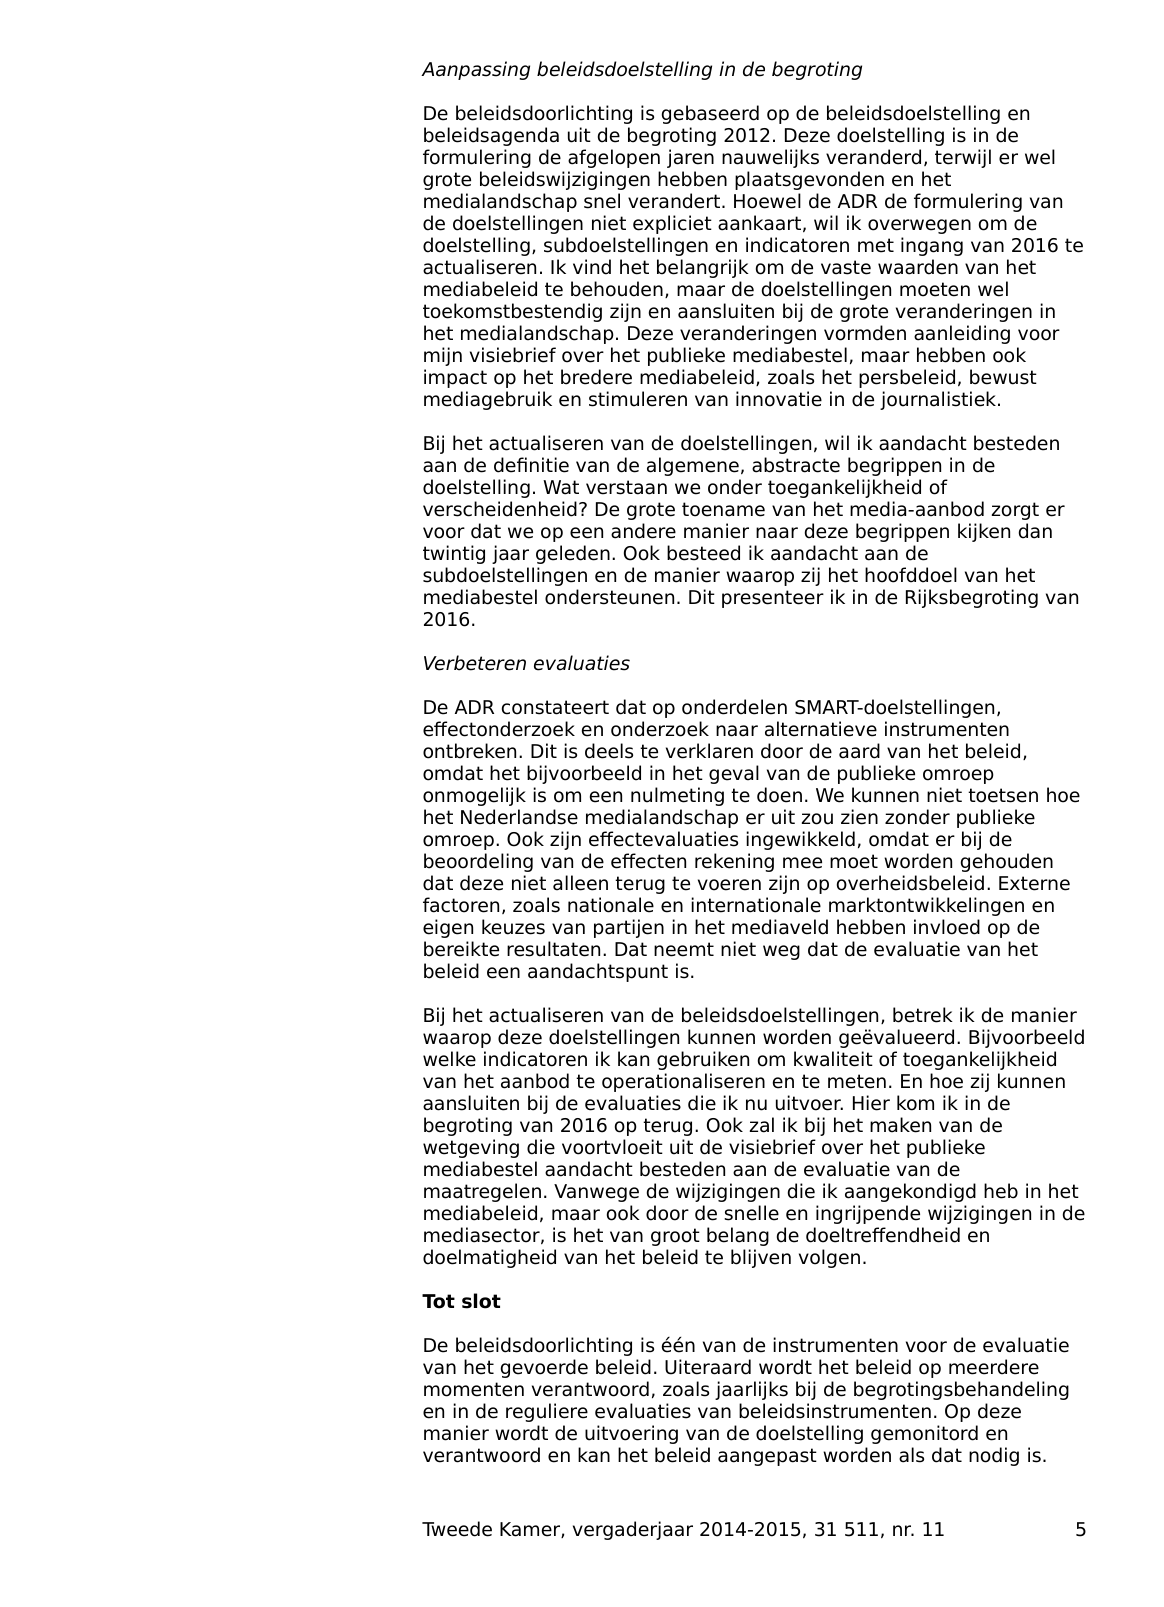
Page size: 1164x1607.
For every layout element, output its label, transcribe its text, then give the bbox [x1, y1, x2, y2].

text Bij het actualiseren van de beleidsdoelstellingen, betrek ik de manier waarop deze doelstellingen kunnen worden geëvalueerd. Bijvoorbeeld welke indicatoren ik kan gebruiken om kwaliteit of toegankelijkheid van het aanbod te operationaliseren en te meten. En hoe zij kunnen aansluiten bij de evaluaties die ik nu uitvoer. Hier kom ik in de begroting van 2016 op terug. Ook zal ik bij het maken van de wetgeving die voortvloeit uit de visiebrief over het publieke mediabestel aandacht besteden aan de evaluatie van de maatregelen. Vanwege de wijzigingen die ik aangekondigd heb in het mediabeleid, maar ook door de snelle en ingrijpende wijzigingen in de mediasector, is het van groot belang de doeltreffendheid en doelmatigheid van het beleid te blijven volgen. [422, 1005, 1087, 1269]
text De beleidsdoorlichting is één van de instrumenten voor de evaluatie van het gevoerde beleid. Uiteraard wordt het beleid op meerdere momenten verantwoord, zoals jaarlijks bij de begrotingsbehandeling en in de reguliere evaluaties van beleidsinstrumenten. Op deze manier wordt de uitvoering van de doelstelling gemonitord en verantwoord en kan het beleid aangepast worden als dat nodig is. [422, 1335, 1087, 1467]
text De beleidsdoorlichting is gebaseerd op de beleidsdoelstelling en beleidsagenda uit de begroting 2012. Deze doelstelling is in de formulering de afgelopen jaren nauwelijks veranderd, terwijl er wel grote beleidswijzigingen hebben plaatsgevonden en het medialandschap snel verandert. Hoewel de ADR de formulering van de doelstellingen niet expliciet aankaart, wil ik overwegen om de doelstelling, subdoelstellingen en indicatoren met ingang van 2016 te actualiseren. Ik vind het belangrijk om de vaste waarden van het mediabeleid te behouden, maar de doelstellingen moeten wel toekomstbestendig zijn en aansluiten bij de grote veranderingen in het medialandschap. Deze veranderingen vormden aanleiding voor mijn visiebrief over het publieke mediabestel, maar hebben ook impact op het bredere mediabeleid, zoals het persbeleid, bewust mediagebruik en stimuleren van innovatie in de journalistiek. [422, 103, 1087, 411]
text De ADR constateert dat op onderdelen SMART-doelstellingen, effectonderzoek en onderzoek naar alternatieve instrumenten ontbreken. Dit is deels te verklaren door de aard van het beleid, omdat het bijvoorbeeld in het geval van de publieke omroep onmogelijk is om een nulmeting te doen. We kunnen niet toetsen hoe het Nederlandse medialandschap er uit zou zien zonder publieke omroep. Ook zijn effectevaluaties ingewikkeld, omdat er bij de beoordeling van de effecten rekening mee moet worden gehouden dat deze niet alleen terug te voeren zijn op overheidsbeleid. Externe factoren, zoals nationale en internationale marktontwikkelingen en eigen keuzes van partijen in het mediaveld hebben invloed op de bereikte resultaten. Dat neemt niet weg dat de evaluatie van het beleid een aandachtspunt is. [422, 697, 1087, 983]
subtitle Tot slot [422, 1291, 1087, 1313]
text Bij het actualiseren van de doelstellingen, wil ik aandacht besteden aan de definitie van de algemene, abstracte begrippen in de doelstelling. Wat verstaan we onder toegankelijkheid of verscheidenheid? De grote toename van het media-aanbod zorgt er voor dat we op een andere manier naar deze begrippen kijken dan twintig jaar geleden. Ook besteed ik aandacht aan de subdoelstellingen en de manier waarop zij het hoofddoel van het mediabestel ondersteunen. Dit presenteer ik in de Rijksbegroting van 2016. [422, 433, 1087, 631]
subtitle Verbeteren evaluaties [422, 653, 1087, 675]
subtitle Aanpassing beleidsdoelstelling in de begroting [422, 59, 1087, 81]
